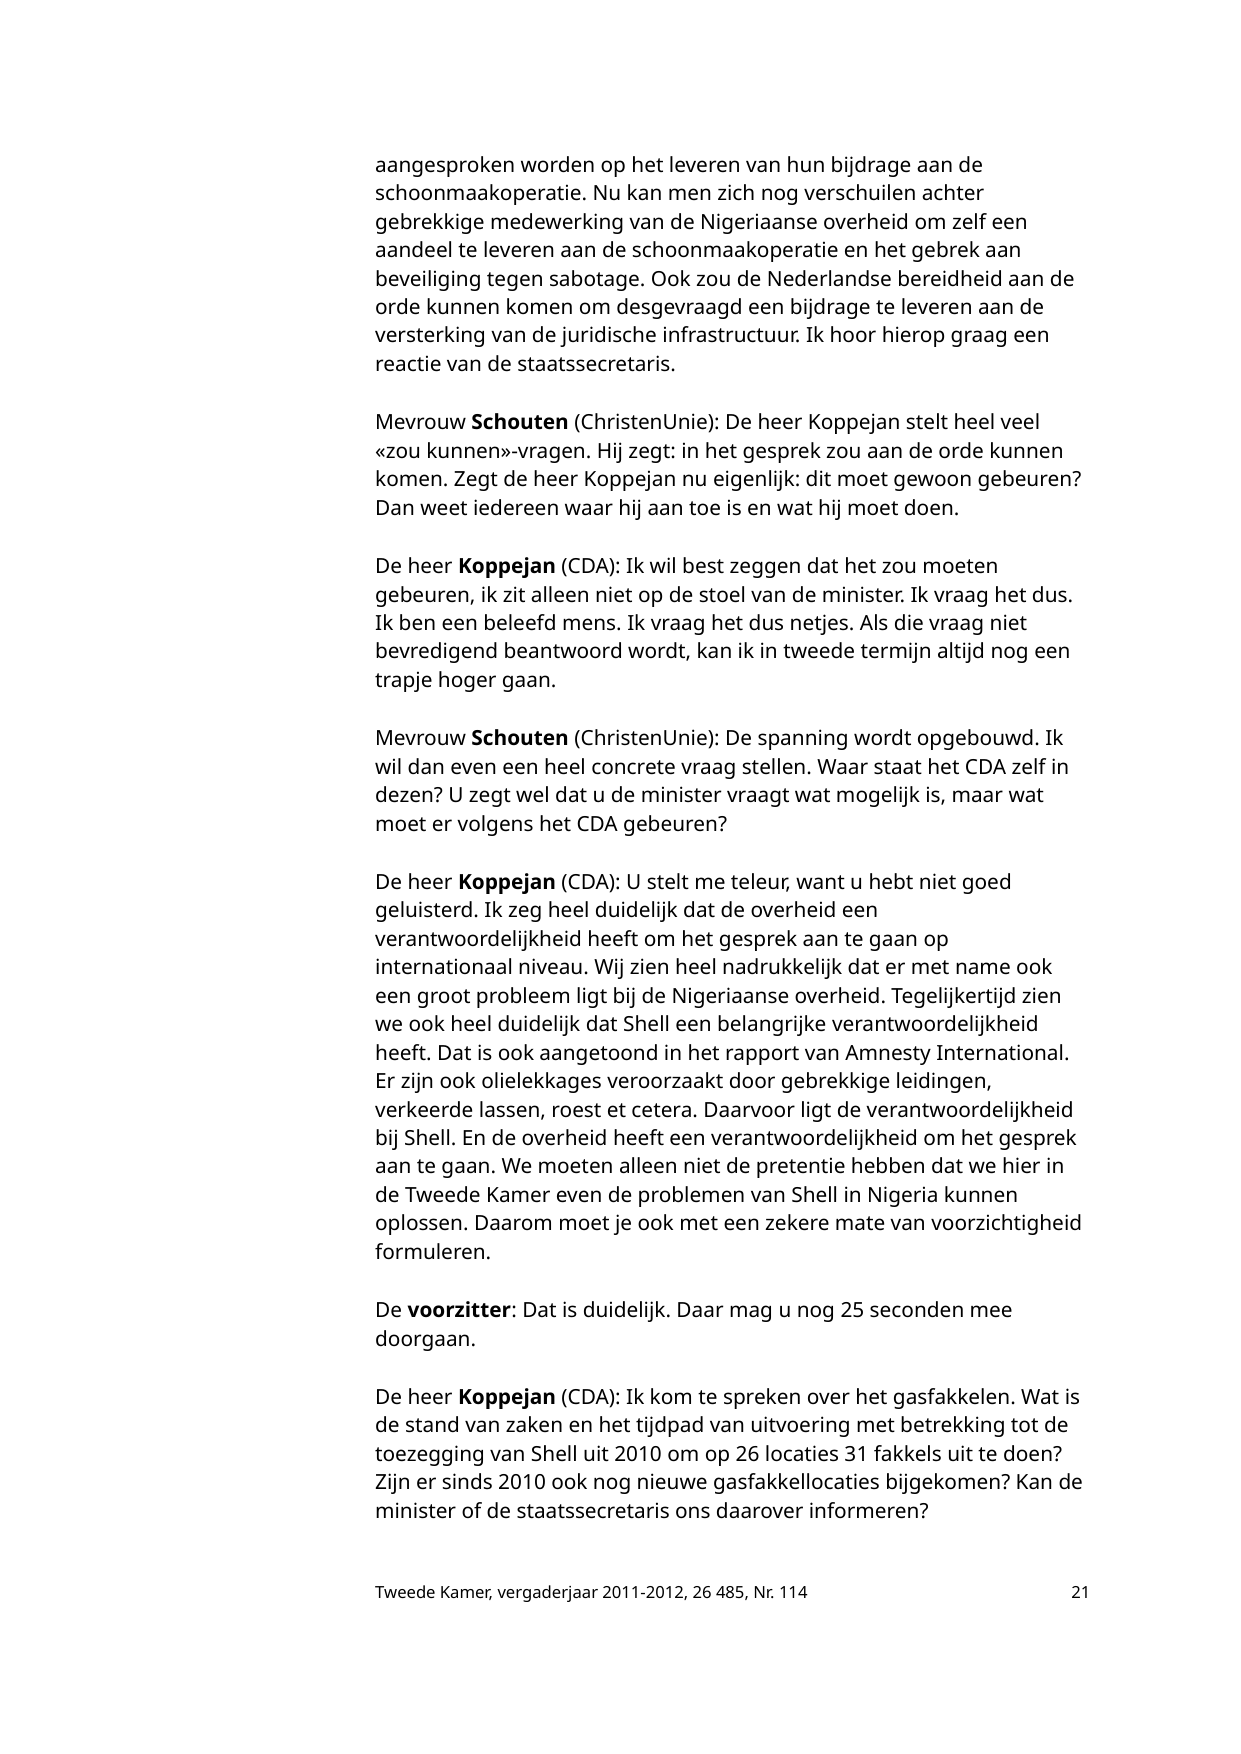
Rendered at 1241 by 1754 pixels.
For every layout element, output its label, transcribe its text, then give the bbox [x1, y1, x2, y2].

text De voorzitter: Dat is duidelijk. Daar mag u nog 25 seconden mee doorgaan. [375, 1295, 1090, 1352]
text Mevrouw Schouten (ChristenUnie): De heer Koppejan stelt heel veel «zou kunnen»-vragen. Hij zegt: in het gesprek zou aan de orde kunnen komen. Zegt de heer Koppejan nu eigenlijk: dit moet gewoon gebeuren? Dan weet iedereen waar hij aan toe is en wat hij moet doen. [375, 407, 1090, 521]
text aangesproken worden op het leveren van hun bijdrage aan de schoonmaakoperatie. Nu kan men zich nog verschuilen achter gebrekkige medewerking van de Nigeriaanse overheid om zelf een aandeel te leveren aan de schoonmaakoperatie en het gebrek aan beveiliging tegen sabotage. Ook zou de Nederlandse bereidheid aan de orde kunnen komen om desgevraagd een bijdrage te leveren aan de versterking van de juridische infrastructuur. Ik hoor hierop graag een reactie van de staatssecretaris. [375, 150, 1090, 377]
text De heer Koppejan (CDA): Ik wil best zeggen dat het zou moeten gebeuren, ik zit alleen niet op de stoel van de minister. Ik vraag het dus. Ik ben een beleefd mens. Ik vraag het dus netjes. Als die vraag niet bevredigend beantwoord wordt, kan ik in tweede termijn altijd nog een trapje hoger gaan. [375, 551, 1090, 693]
text De heer Koppejan (CDA): U stelt me teleur, want u hebt niet goed geluisterd. Ik zeg heel duidelijk dat de overheid een verantwoordelijkheid heeft om het gesprek aan te gaan op internationaal niveau. Wij zien heel nadrukkelijk dat er met name ook een groot probleem ligt bij de Nigeriaanse overheid. Tegelijkertijd zien we ook heel duidelijk dat Shell een belangrijke verantwoordelijkheid heeft. Dat is ook aangetoond in het rapport van Amnesty International. Er zijn ook olielekkages veroorzaakt door gebrekkige leidingen, verkeerde lassen, roest et cetera. Daarvoor ligt de verantwoordelijkheid bij Shell. En de overheid heeft een verantwoordelijkheid om het gesprek aan te gaan. We moeten alleen niet de pretentie hebben dat we hier in de Tweede Kamer even de problemen van Shell in Nigeria kunnen oplossen. Daarom moet je ook met een zekere mate van voorzichtigheid formuleren. [375, 867, 1090, 1265]
text Mevrouw Schouten (ChristenUnie): De spanning wordt opgebouwd. Ik wil dan even een heel concrete vraag stellen. Waar staat het CDA zelf in dezen? U zegt wel dat u de minister vraagt wat mogelijk is, maar wat moet er volgens het CDA gebeuren? [375, 723, 1090, 837]
text De heer Koppejan (CDA): Ik kom te spreken over het gasfakkelen. Wat is de stand van zaken en het tijdpad van uitvoering met betrekking tot de toezegging van Shell uit 2010 om op 26 locaties 31 fakkels uit te doen? Zijn er sinds 2010 ook nog nieuwe gasfakkellocaties bijgekomen? Kan de minister of de staatssecretaris ons daarover informeren? [375, 1382, 1090, 1524]
